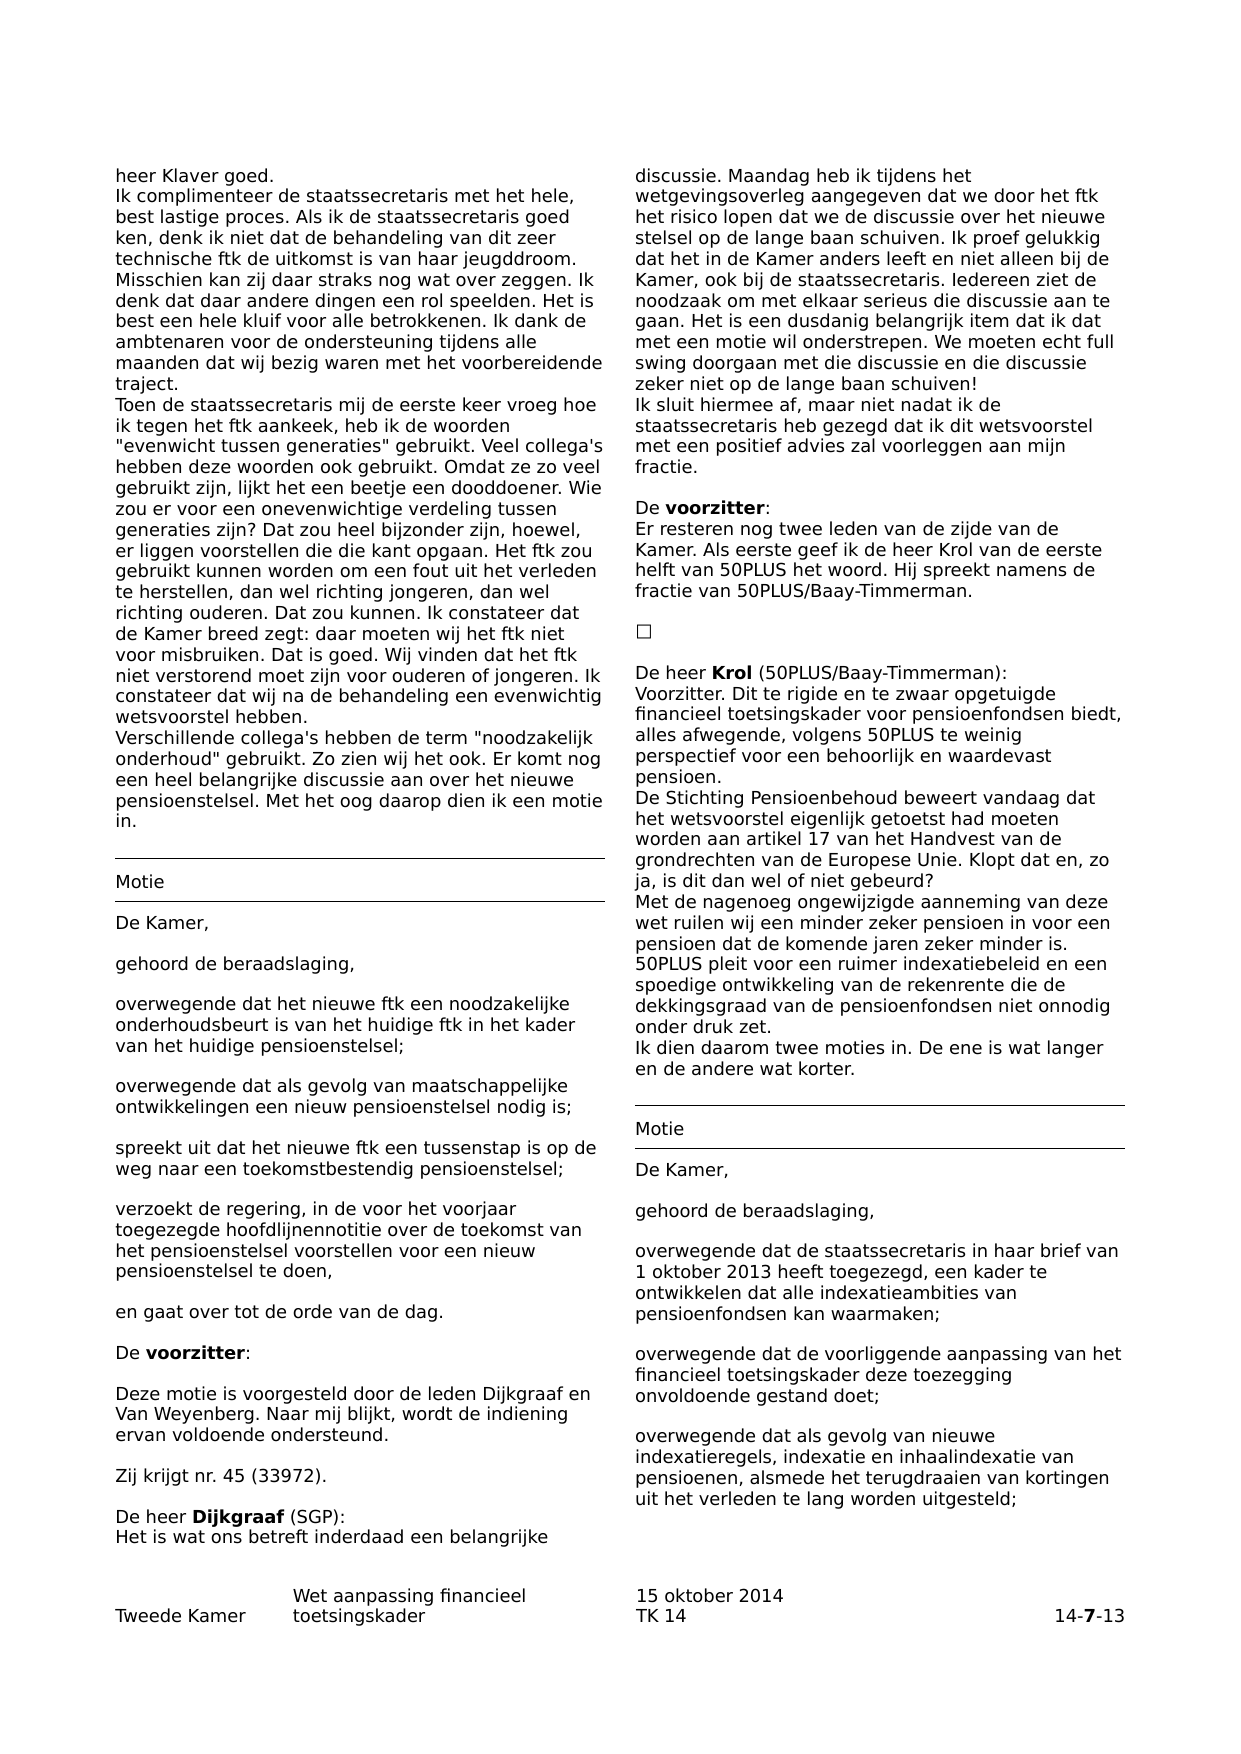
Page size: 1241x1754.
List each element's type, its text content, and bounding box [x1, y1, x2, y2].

text overwegende dat de voorliggende aanpassing van het financieel toetsingskader deze toezegging onvoldoende gestand doet; [635, 1344, 1125, 1406]
text gehoord de beraadslaging, [115, 953, 605, 974]
text overwegende dat als gevolg van maatschappelijke ontwikkelingen een nieuw pensioenstelsel nodig is; [115, 1076, 605, 1118]
text Zij krijgt nr. 45 (33972). [115, 1466, 605, 1486]
text Het is wat ons betreft inderdaad een belangrijke [115, 1527, 605, 1548]
text overwegende dat de staatssecretaris in haar brief van 1 oktober 2013 heeft toegezegd, een kader te ontwikkelen dat alle indexatieambities van pensioenfondsen kan waarmaken; [635, 1241, 1125, 1324]
text en gaat over tot de orde van de dag. [115, 1302, 605, 1323]
text Toen de staatssecretaris mij de eerste keer vroeg hoe ik tegen het ftk aankeek, heb ik de woorden "evenwicht tussen generaties" gebruikt. Veel collega's hebben deze woorden ook gebruikt. Omdat ze zo veel gebruikt zijn, lijkt het een beetje een dooddoener. Wie zou er voor een onevenwichtige verdeling tussen generaties zijn? Dat zou heel bijzonder zijn, hoewel, er liggen voorstellen die die kant opgaan. Het ftk zou gebruikt kunnen worden om een fout uit het verleden te herstellen, dan wel richting jongeren, dan wel richting ouderen. Dat zou kunnen. Ik constateer dat de Kamer breed zegt: daar moeten wij het ftk niet voor misbruiken. Dat is goed. Wij vinden dat het ftk niet verstorend moet zijn voor ouderen of jongeren. Ik constateer dat wij na de behandeling een evenwichtig wetsvoorstel hebben. [115, 394, 605, 728]
text Motie [635, 1119, 1125, 1140]
text De voorzitter: [635, 498, 1125, 518]
text De heer Krol (50PLUS/Baay-Timmerman): [635, 663, 1125, 683]
text Ik sluit hiermee af, maar niet nadat ik de staatssecretaris heb gezegd dat ik dit wetsvoorstel met een positief advies zal voorleggen aan mijn fractie. [635, 394, 1125, 478]
text Deze motie is voorgesteld door de leden Dijkgraaf en Van Weyenberg. Naar mij blijkt, wordt de indiening ervan voldoende ondersteund. [115, 1383, 605, 1446]
text De Kamer, [115, 913, 605, 933]
text De Kamer, [635, 1160, 1125, 1181]
text Voorzitter. Dit te rigide en te zwaar opgetuigde financieel toetsingskader voor pensioenfondsen biedt, alles afwegende, volgens 50PLUS te weinig perspectief voor een behoorlijk en waardevast pensioen. [635, 683, 1125, 787]
text verzoekt de regering, in de voor het voorjaar toegezegde hoofdlijnennotitie over de toekomst van het pensioenstelsel voorstellen voor een nieuw pensioenstelsel te doen, [115, 1199, 605, 1282]
text spreekt uit dat het nieuwe ftk een tussenstap is op de weg naar een toekomstbestendig pensioenstelsel; [115, 1138, 605, 1179]
text Ik dien daarom twee moties in. De ene is wat langer en de andere wat korter. [635, 1037, 1125, 1079]
text De Stichting Pensioenbehoud beweert vandaag dat het wetsvoorstel eigenlijk getoetst had moeten worden aan artikel 17 van het Handvest van de grondrechten van de Europese Unie. Klopt dat en, zo ja, is dit dan wel of niet gebeurd? [635, 787, 1125, 892]
text Motie [115, 872, 605, 893]
text De heer Dijkgraaf (SGP): [115, 1506, 605, 1527]
text discussie. Maandag heb ik tijdens het wetgevingsoverleg aangegeven dat we door het ftk het risico lopen dat we de discussie over het nieuwe stelsel op de lange baan schuiven. Ik proef gelukkig dat het in de Kamer anders leeft en niet alleen bij de Kamer, ook bij de staatssecretaris. Iedereen ziet de noodzaak om met elkaar serieus die discussie aan te gaan. Het is een dusdanig belangrijk item dat ik dat met een motie wil onderstrepen. We moeten echt full swing doorgaan met die discussie en die discussie zeker niet op de lange baan schuiven! [635, 165, 1125, 394]
text heer Klaver goed. [115, 165, 605, 186]
text Ik complimenteer de staatssecretaris met het hele, best lastige proces. Als ik de staatssecretaris goed ken, denk ik niet dat de behandeling van dit zeer technische ftk de uitkomst is van haar jeugddroom. Misschien kan zij daar straks nog wat over zeggen. Ik denk dat daar andere dingen een rol speelden. Het is best een hele kluif voor alle betrokkenen. Ik dank de ambtenaren voor de ondersteuning tijdens alle maanden dat wij bezig waren met het voorbereidende traject. [115, 186, 605, 394]
text overwegende dat als gevolg van nieuwe indexatieregels, indexatie en inhaalindexatie van pensioenen, alsmede het terugdraaien van kortingen uit het verleden te lang worden uitgesteld; [635, 1426, 1125, 1509]
text Met de nagenoeg ongewijzigde aanneming van deze wet ruilen wij een minder zeker pensioen in voor een pensioen dat de komende jaren zeker minder is. 50PLUS pleit voor een ruimer indexatiebeleid en een spoedige ontwikkeling van de rekenrente die de dekkingsgraad van de pensioenfondsen niet onnodig onder druk zet. [635, 892, 1125, 1037]
text overwegende dat het nieuwe ftk een noodzakelijke onderhoudsbeurt is van het huidige ftk in het kader van het huidige pensioenstelsel; [115, 994, 605, 1056]
text Er resteren nog twee leden van de zijde van de Kamer. Als eerste geef ik de heer Krol van de eerste helft van 50PLUS het woord. Hij spreekt namens de fractie van 50PLUS/Baay-Timmerman. [635, 518, 1125, 602]
text Verschillende collega's hebben de term "noodzakelijk onderhoud" gebruikt. Zo zien wij het ook. Er komt nog een heel belangrijke discussie aan over het nieuwe pensioenstelsel. Met het oog daarop dien ik een motie in. [115, 728, 605, 832]
text gehoord de beraadslaging, [635, 1201, 1125, 1221]
text ⬜ [635, 622, 1125, 643]
text De voorzitter: [115, 1343, 605, 1363]
